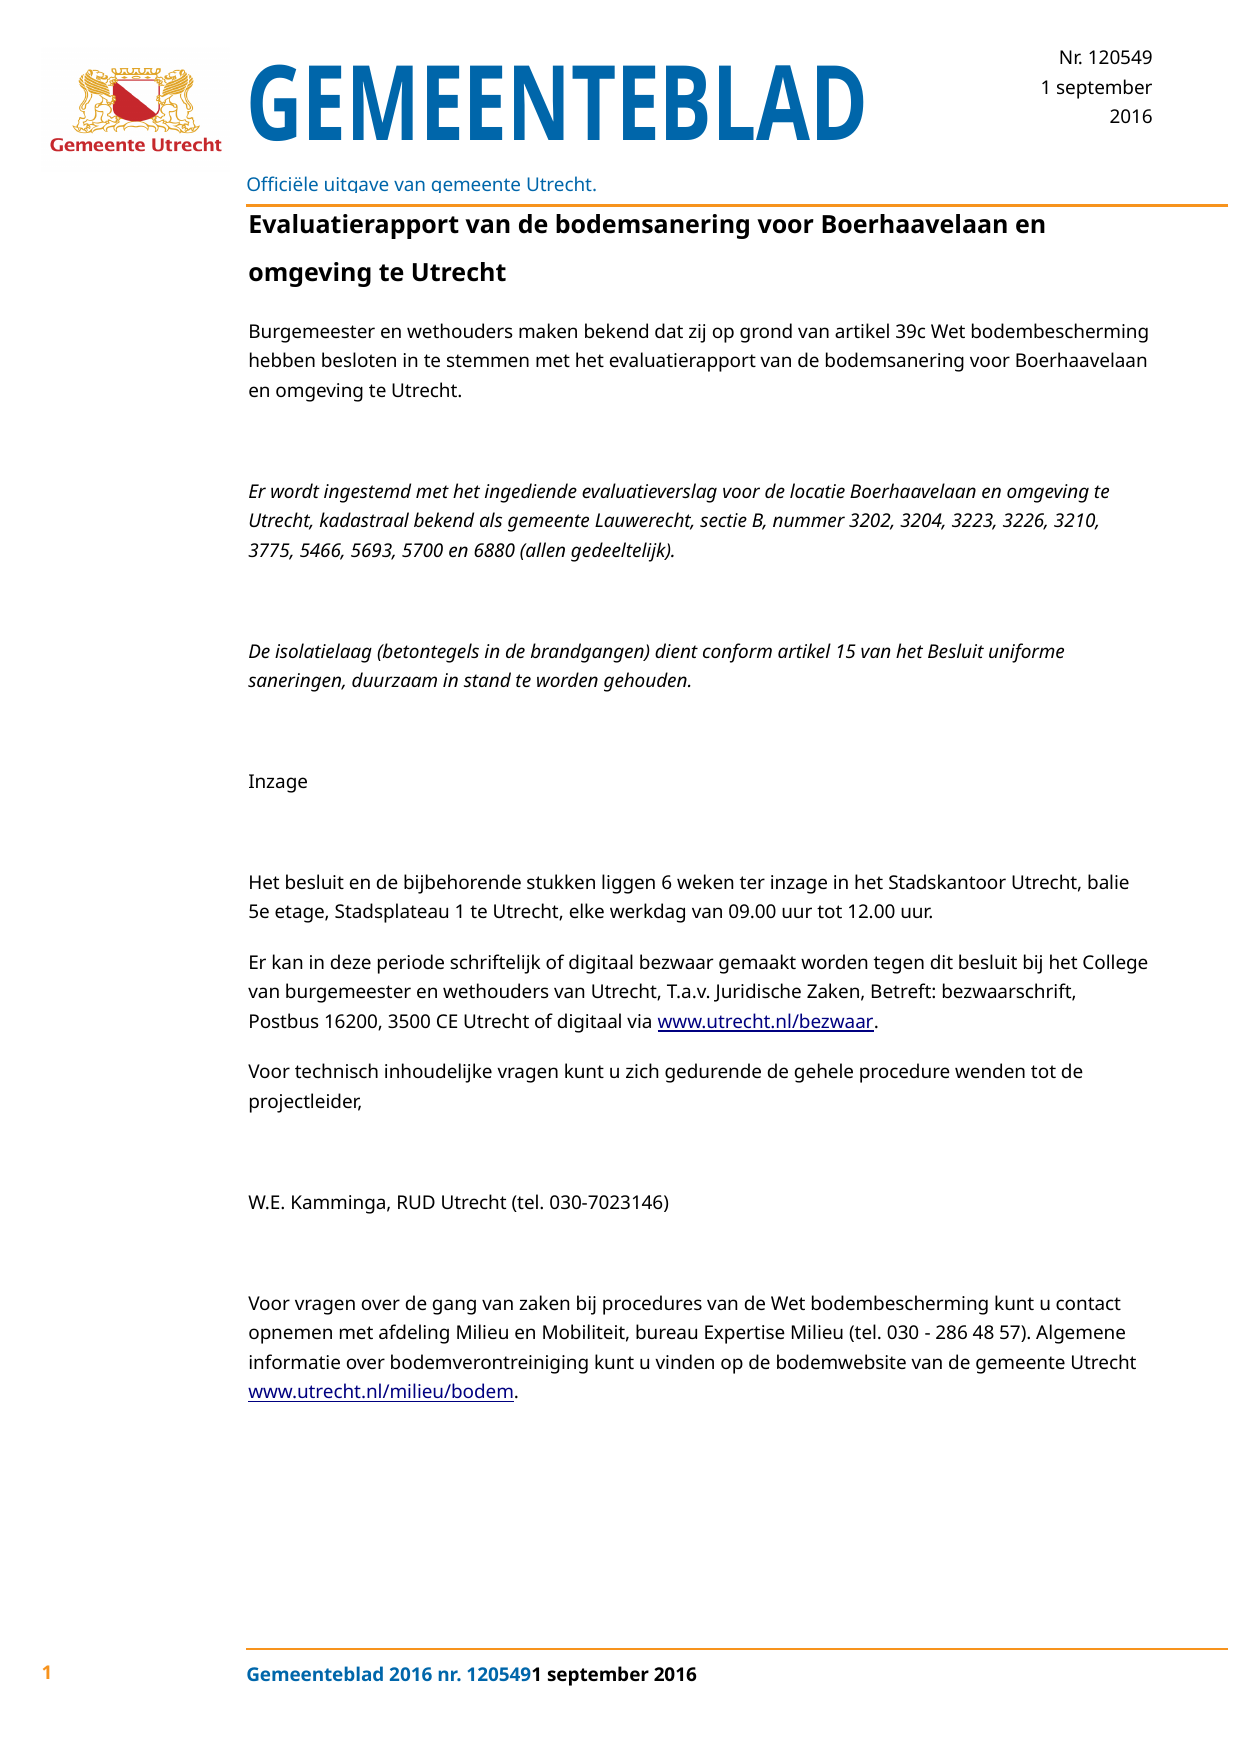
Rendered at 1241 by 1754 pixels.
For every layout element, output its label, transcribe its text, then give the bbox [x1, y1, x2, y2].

text W.E. Kamminga, RUD Utrecht (tel. 030-7023146) [248, 1189, 1152, 1215]
text Er kan in deze periode schriftelijk of digitaal bezwaar gemaakt worden tegen dit besluit bij het College van burgemeester en wethouders van Utrecht, T.a.v. Juridische Zaken, Betreft: bezwaarschrift, Postbus 16200, 3500 CE Utrecht of digitaal via www.utrecht.nl/bezwaar. [248, 949, 1152, 1034]
text Burgemeester en wethouders maken bekend dat zij op grond van artikel 39c Wet bodembescherming hebben besloten in te stemmen met het evaluatierapport van de bodemsanering voor Boerhaavelaan en omgeving te Utrecht. [248, 318, 1152, 403]
text Voor technisch inhoudelijke vragen kunt u zich gedurende de gehele procedure wenden tot de projectleider, [248, 1059, 1152, 1114]
text Inzage [248, 768, 1152, 794]
text Het besluit en de bijbehorende stukken liggen 6 weken ter inzage in het Stadskantoor Utrecht, balie 5e etage, Stadsplateau 1 te Utrecht, elke werkdag van 09.00 uur tot 12.00 uur. [248, 869, 1152, 924]
text Voor vragen over de gang van zaken bij procedures van de Wet bodembescherming kunt u contact opnemen met afdeling Milieu en Mobiliteit, bureau Expertise Milieu (tel. 030 ‑ 286 48 57). Algemene informatie over bodemverontreiniging kunt u vinden op de bodemwebsite van de gemeente Utrecht www.utrecht.nl/milieu/bodem. [248, 1290, 1152, 1404]
picture [41, 47, 231, 172]
text Er wordt ingestemd met het ingediende evaluatieverslag voor de locatie Boerhaavelaan en omgeving te Utrecht, kadastraal bekend als gemeente Lauwerecht, sectie B, nummer 3202, 3204, 3223, 3226, 3210, 3775, 5466, 5693, 5700 en 6880 (allen gedeeltelijk). [248, 478, 1152, 563]
text De isolatielaag (betontegels in de brandgangen) dient conform artikel 15 van het Besluit uniforme saneringen, duurzaam in stand te worden gehouden. [248, 638, 1152, 693]
text Evaluatierapport van de bodemsanering voor Boerhaavelaan en omgeving te Utrecht [248, 207, 1152, 288]
